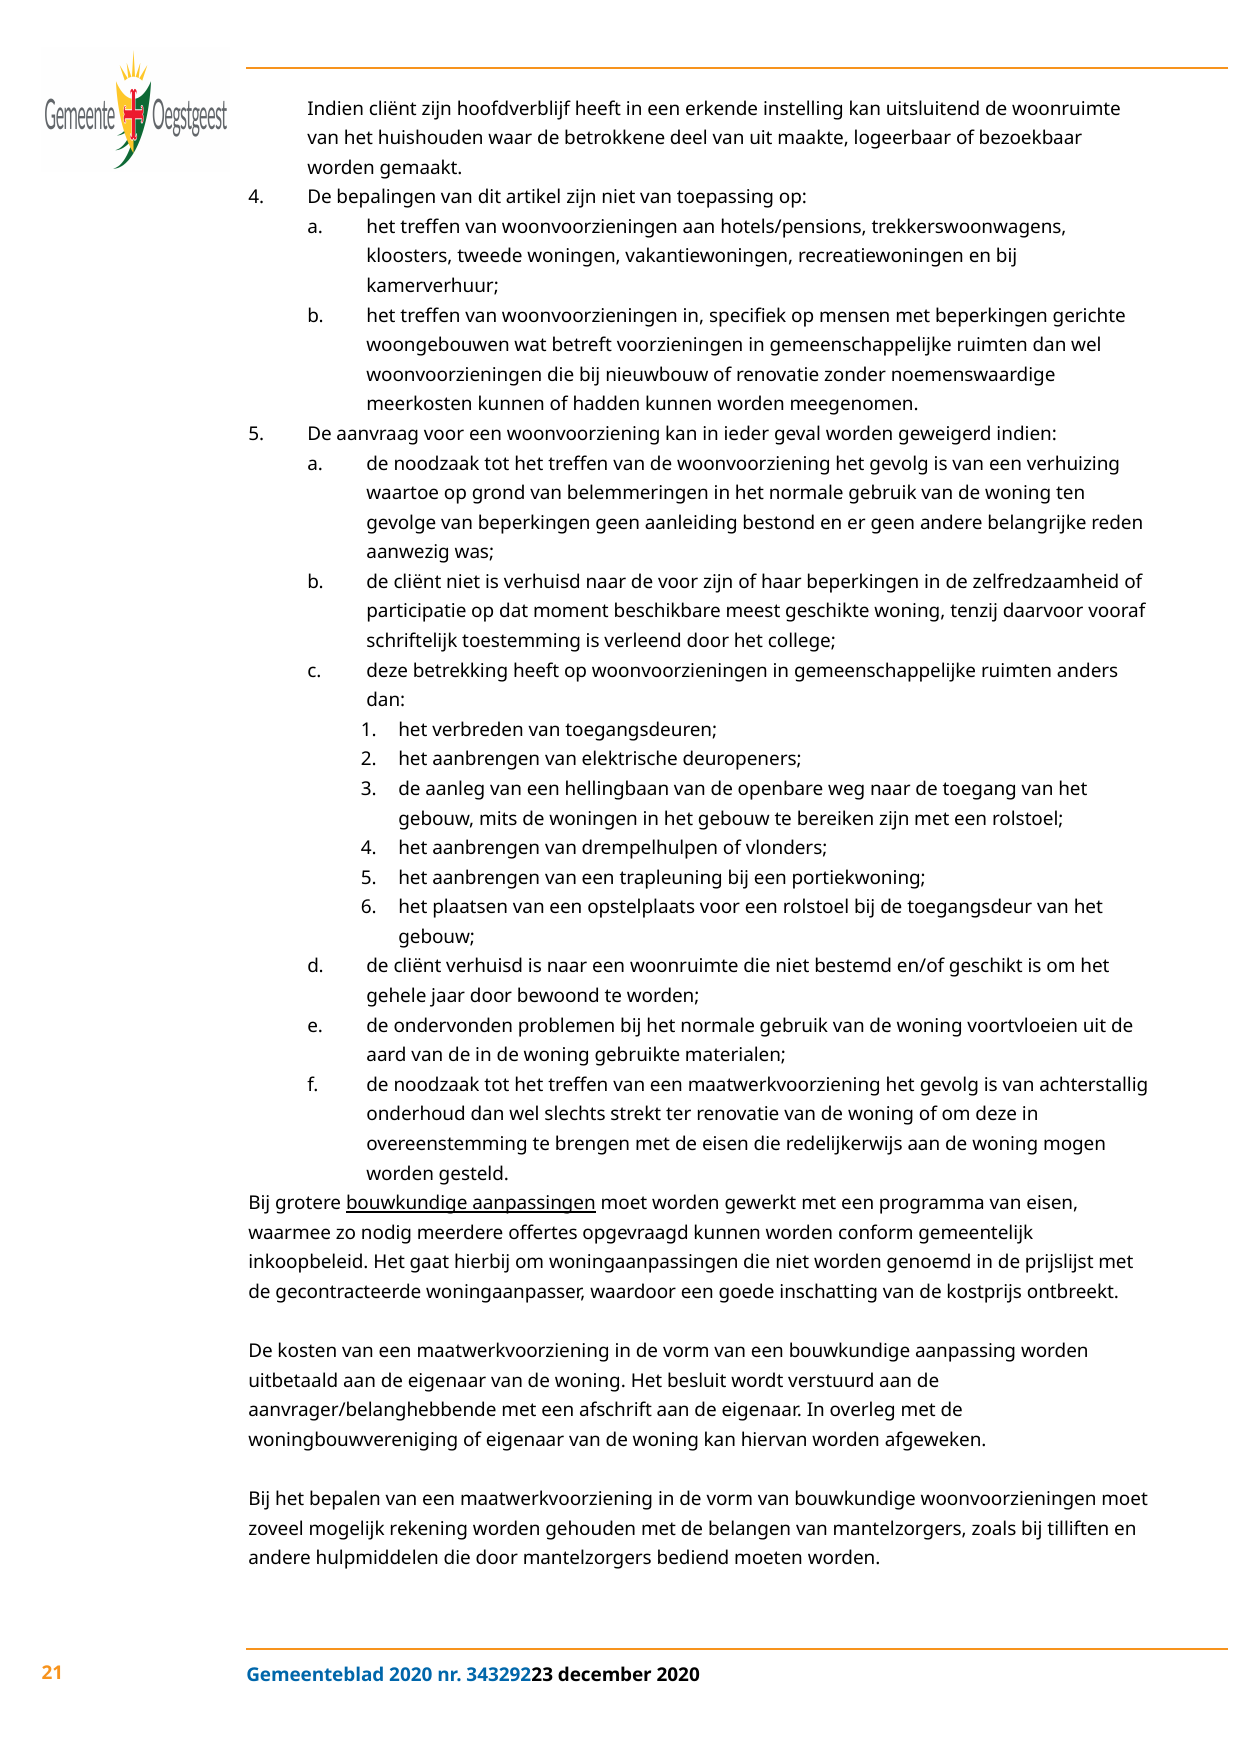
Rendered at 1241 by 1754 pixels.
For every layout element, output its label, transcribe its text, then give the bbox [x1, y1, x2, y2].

text De kosten van een maatwerkvoorziening in de vorm van een bouwkundige aanpassing worden uitbetaald aan de eigenaar van de woning. Het besluit wordt verstuurd aan de aanvrager/belanghebbende met een afschrift aan de eigenaar. In overleg met de woningbouwvereniging of eigenaar van de woning kan hiervan worden afgeweken. [248, 1337, 1152, 1452]
list de ondervonden problemen bij het normale gebruik van de woning voortvloeien uit de aard van de in de woning gebruikte materialen; [307, 1012, 1152, 1067]
list de aanleg van een hellingbaan van de openbare weg naar de toegang van het gebouw, mits de woningen in het gebouw te bereiken zijn met een rolstoel; [361, 775, 1152, 831]
list het aanbrengen van drempelhulpen of vlonders; [361, 834, 1152, 860]
list het treffen van woonvoorzieningen aan hotels/pensions, trekkerswoonwagens, kloosters, tweede woningen, vakantiewoningen, recreatiewoningen en bij kamerverhuur; [307, 213, 1152, 298]
text Bij het bepalen van een maatwerkvoorziening in de vorm van bouwkundige woonvoorzieningen moet zoveel mogelijk rekening worden gehouden met de belangen van mantelzorgers, zoals bij tilliften en andere hulpmiddelen die door mantelzorgers bediend moeten worden. [248, 1485, 1152, 1570]
list De aanvraag voor een woonvoorziening kan in ieder geval worden geweigerd indien: [248, 420, 1152, 446]
list De bepalingen van dit artikel zijn niet van toepassing op: [248, 183, 1152, 209]
list de cliënt niet is verhuisd naar de voor zijn of haar beperkingen in de zelfredzaamheid of participatie op dat moment beschikbare meest geschikte woning, tenzij daarvoor vooraf schriftelijk toestemming is verleend door het college; [307, 568, 1152, 653]
list het treffen van woonvoorzieningen in, specifiek op mensen met beperkingen gerichte woongebouwen wat betreft voorzieningen in gemeenschappelijke ruimten dan wel woonvoorzieningen die bij nieuwbouw of renovatie zonder noemenswaardige meerkosten kunnen of hadden kunnen worden meegenomen. [307, 302, 1152, 416]
text Bij grotere bouwkundige aanpassingen moet worden gewerkt met een programma van eisen, waarmee zo nodig meerdere offertes opgevraagd kunnen worden conform gemeentelijk inkoopbeleid. Het gaat hierbij om woningaanpassingen die niet worden genoemd in de prijslijst met de gecontracteerde woningaanpasser, waardoor een goede inschatting van de kostprijs ontbreekt. [248, 1189, 1152, 1304]
list de cliënt verhuisd is naar een woonruimte die niet bestemd en/of geschikt is om het gehele jaar door bewoond te worden; [307, 953, 1152, 1008]
list de noodzaak tot het treffen van een maatwerkvoorziening het gevolg is van achterstallig onderhoud dan wel slechts strekt ter renovatie van de woning of om deze in overeenstemming te brengen met de eisen die redelijkerwijs aan de woning mogen worden gesteld. [307, 1071, 1152, 1186]
list het plaatsen van een opstelplaats voor een rolstoel bij de toegangsdeur van het gebouw; [361, 893, 1152, 949]
list het aanbrengen van elektrische deuropeners; [361, 746, 1152, 771]
list deze betrekking heeft op woonvoorzieningen in gemeenschappelijke ruimten anders dan: [307, 657, 1152, 712]
picture [41, 47, 231, 172]
list het verbreden van toegangsdeuren; [361, 716, 1152, 742]
list Indien cliënt zijn hoofdverblijf heeft in een erkende instelling kan uitsluitend de woonruimte van het huishouden waar de betrokkene deel van uit maakte, logeerbaar of bezoekbaar worden gemaakt. [248, 95, 1152, 180]
list het aanbrengen van een trapleuning bij een portiekwoning; [361, 864, 1152, 890]
list de noodzaak tot het treffen van de woonvoorziening het gevolg is van een verhuizing waartoe op grond van belemmeringen in het normale gebruik van de woning ten gevolge van beperkingen geen aanleiding bestond en er geen andere belangrijke reden aanwezig was; [307, 450, 1152, 564]
